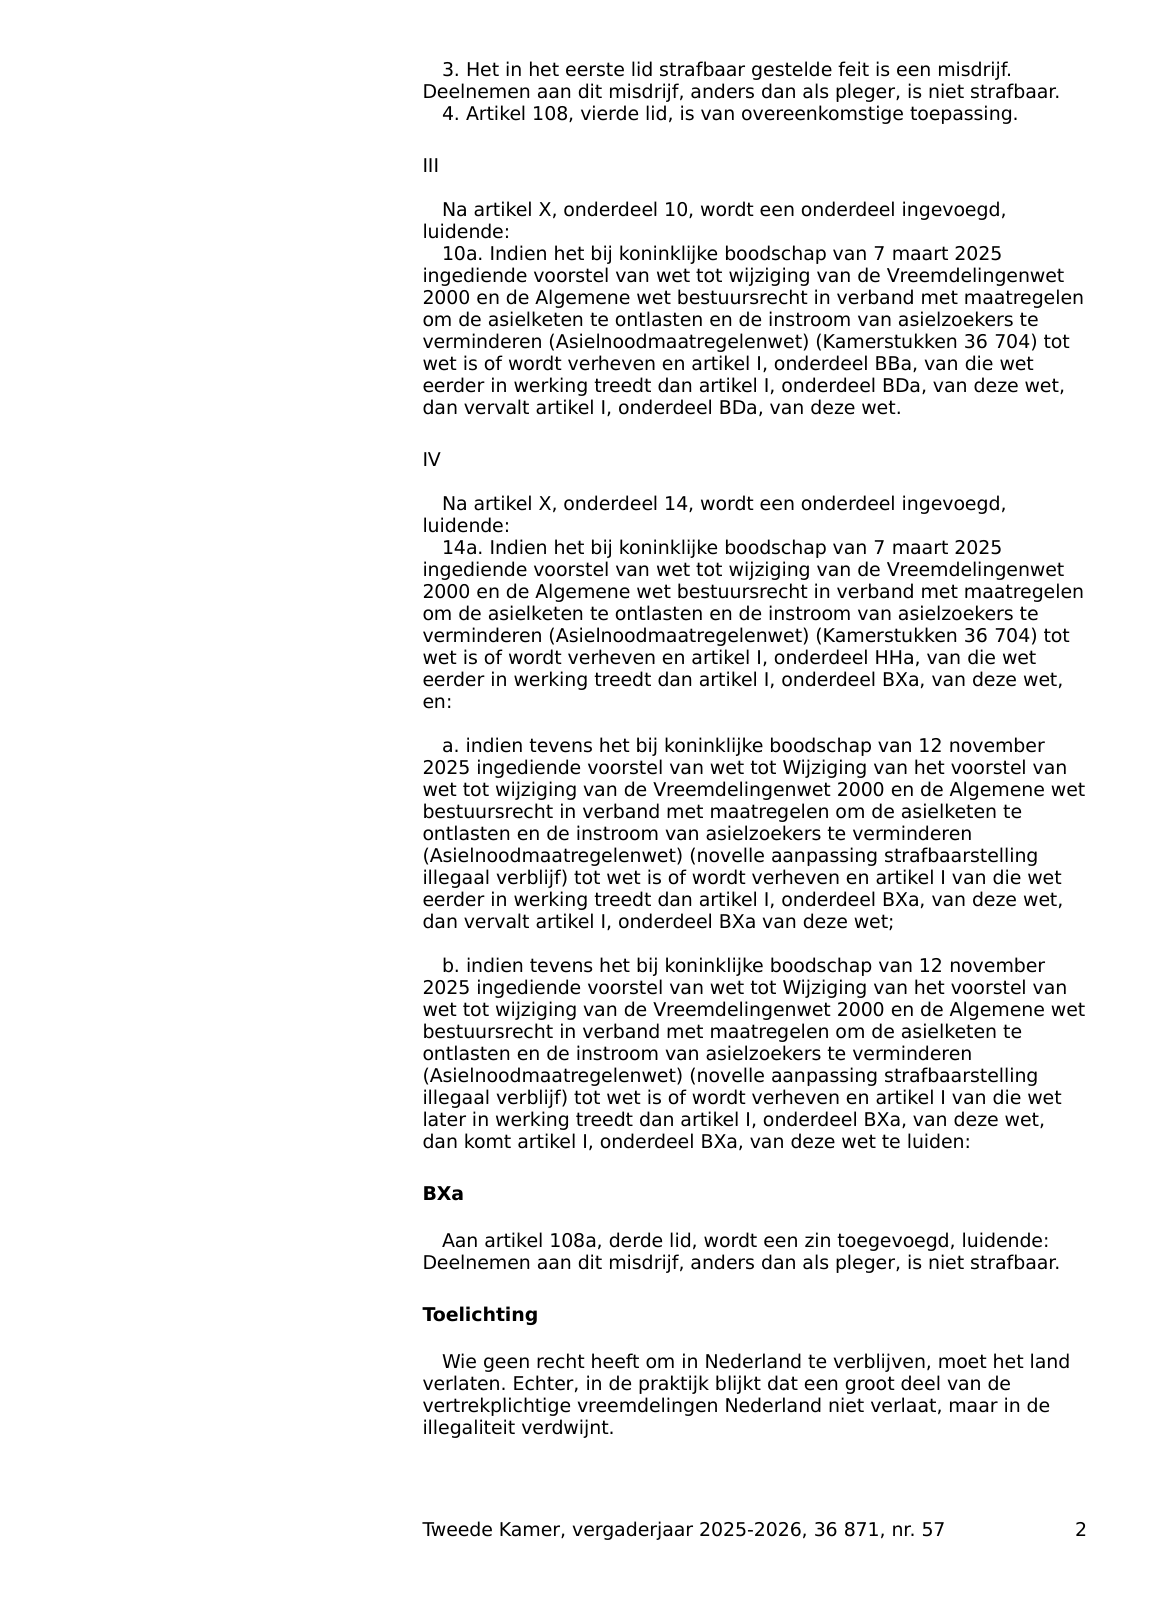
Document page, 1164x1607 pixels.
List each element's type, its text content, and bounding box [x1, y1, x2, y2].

subtitle Toelichting [422, 1304, 1087, 1326]
subtitle BXa [422, 1183, 1087, 1205]
text Aan artikel 108a, derde lid, wordt een zin toegevoegd, luidende: Deelnemen aan dit misdrijf, anders dan als pleger, is niet strafbaar. [422, 1230, 1087, 1274]
text 4. Artikel 108, vierde lid, is van overeenkomstige toepassing. [422, 103, 1087, 125]
text 3. Het in het eerste lid strafbaar gestelde feit is een misdrijf. Deelnemen aan dit misdrijf, anders dan als pleger, is niet strafbaar. [422, 59, 1087, 103]
text 10a. Indien het bij koninklijke boodschap van 7 maart 2025 ingediende voorstel van wet tot wijziging van de Vreemdelingenwet 2000 en de Algemene wet bestuursrecht in verband met maatregelen om de asielketen te ontlasten en de instroom van asielzoekers te verminderen (Asielnoodmaatregelenwet) (Kamerstukken 36 704) tot wet is of wordt verheven en artikel I, onderdeel BBa, van die wet eerder in werking treedt dan artikel I, onderdeel BDa, van deze wet, dan vervalt artikel I, onderdeel BDa, van deze wet. [422, 243, 1087, 419]
text 14a. Indien het bij koninklijke boodschap van 7 maart 2025 ingediende voorstel van wet tot wijziging van de Vreemdelingenwet 2000 en de Algemene wet bestuursrecht in verband met maatregelen om de asielketen te ontlasten en de instroom van asielzoekers te verminderen (Asielnoodmaatregelenwet) (Kamerstukken 36 704) tot wet is of wordt verheven en artikel I, onderdeel HHa, van die wet eerder in werking treedt dan artikel I, onderdeel BXa, van deze wet, en: [422, 537, 1087, 713]
text a. indien tevens het bij koninklijke boodschap van 12 november 2025 ingediende voorstel van wet tot Wijziging van het voorstel van wet tot wijziging van de Vreemdelingenwet 2000 en de Algemene wet bestuursrecht in verband met maatregelen om de asielketen te ontlasten en de instroom van asielzoekers te verminderen (Asielnoodmaatregelenwet) (novelle aanpassing strafbaarstelling illegaal verblijf) tot wet is of wordt verheven en artikel I van die wet eerder in werking treedt dan artikel I, onderdeel BXa, van deze wet, dan vervalt artikel I, onderdeel BXa van deze wet; [422, 735, 1087, 933]
subtitle III [422, 155, 1087, 177]
text b. indien tevens het bij koninklijke boodschap van 12 november 2025 ingediende voorstel van wet tot Wijziging van het voorstel van wet tot wijziging van de Vreemdelingenwet 2000 en de Algemene wet bestuursrecht in verband met maatregelen om de asielketen te ontlasten en de instroom van asielzoekers te verminderen (Asielnoodmaatregelenwet) (novelle aanpassing strafbaarstelling illegaal verblijf) tot wet is of wordt verheven en artikel I van die wet later in werking treedt dan artikel I, onderdeel BXa, van deze wet, dan komt artikel I, onderdeel BXa, van deze wet te luiden: [422, 955, 1087, 1153]
text Na artikel X, onderdeel 10, wordt een onderdeel ingevoegd, luidende: [422, 199, 1087, 243]
text Wie geen recht heeft om in Nederland te verblijven, moet het land verlaten. Echter, in de praktijk blijkt dat een groot deel van de vertrekplichtige vreemdelingen Nederland niet verlaat, maar in de illegaliteit verdwijnt. [422, 1351, 1087, 1439]
subtitle IV [422, 449, 1087, 471]
text Na artikel X, onderdeel 14, wordt een onderdeel ingevoegd, luidende: [422, 493, 1087, 537]
